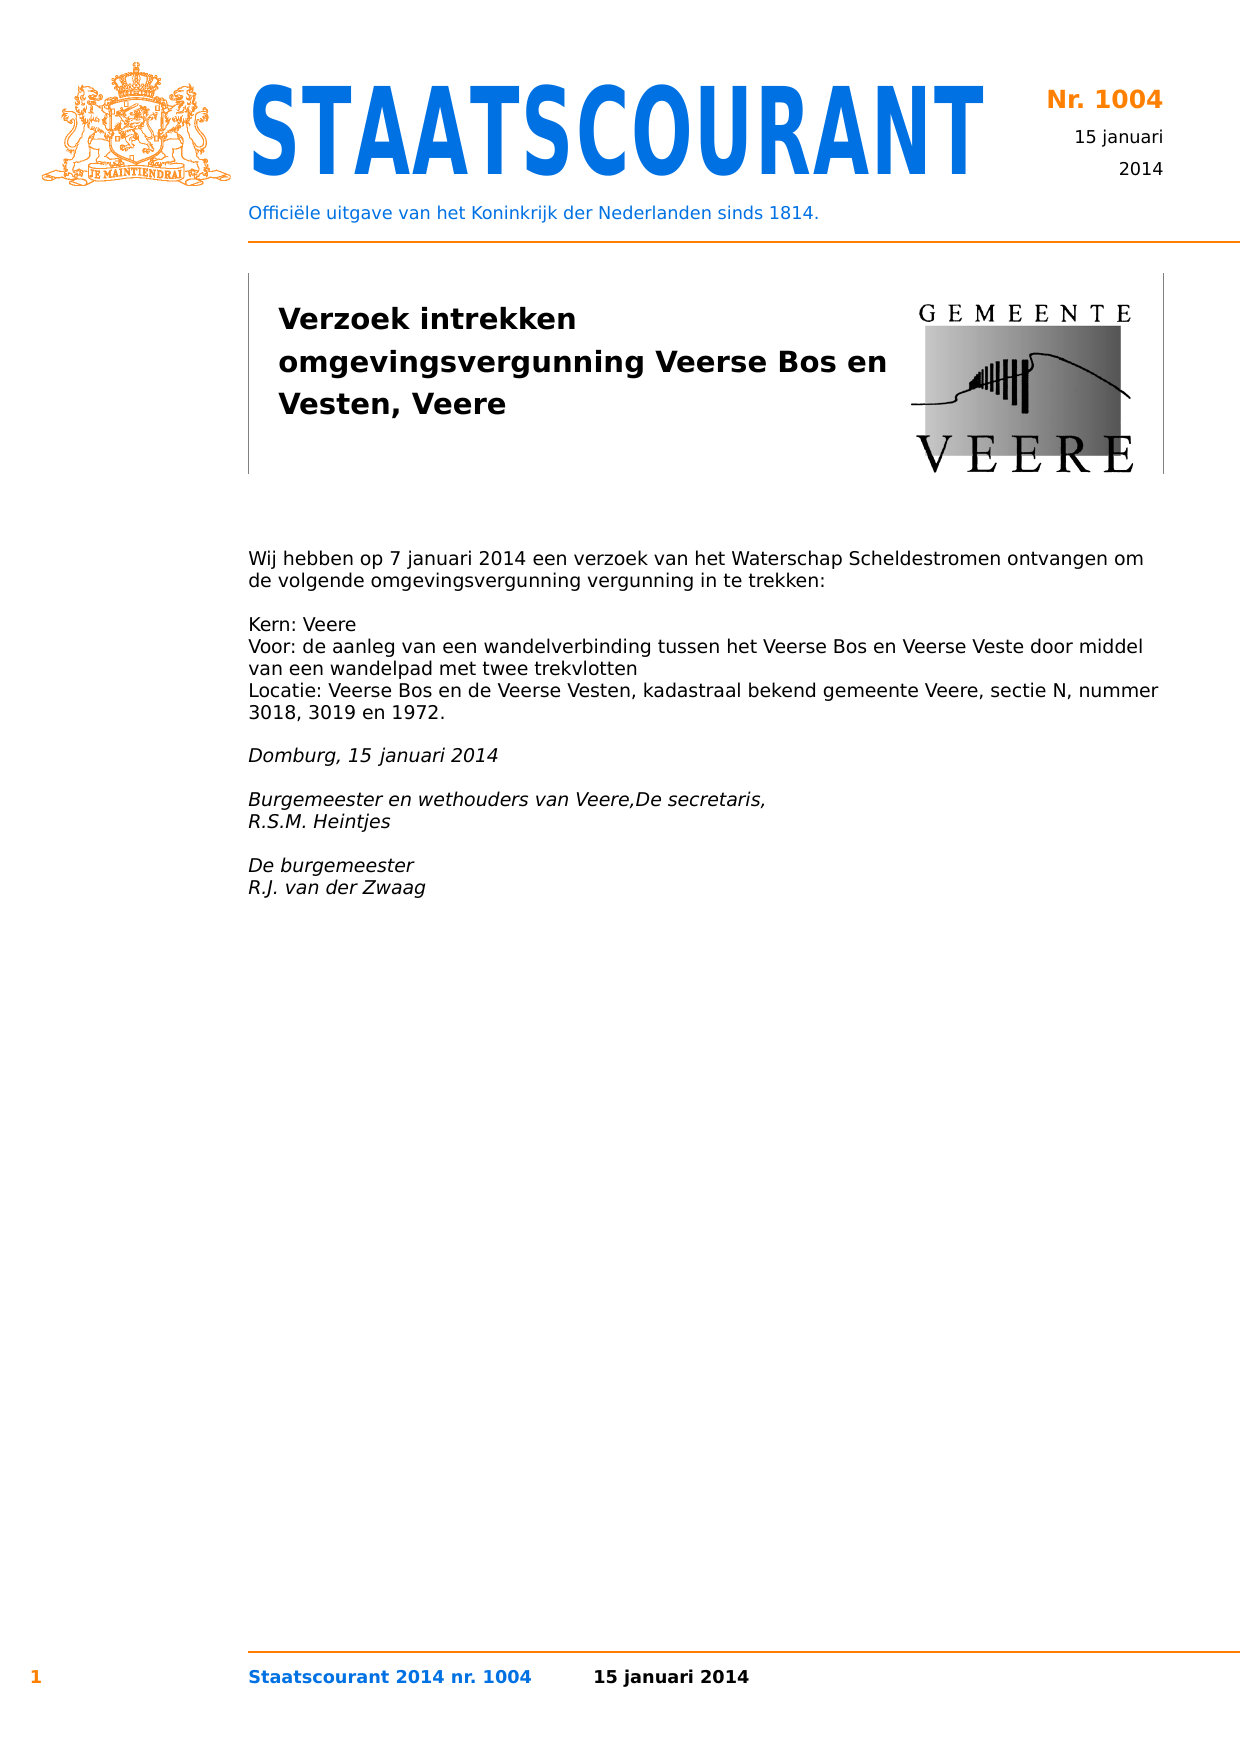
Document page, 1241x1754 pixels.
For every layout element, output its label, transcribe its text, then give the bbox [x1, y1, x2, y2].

picture [909, 302, 1134, 474]
text Kern: Veere [248, 614, 1163, 636]
text Wij hebben op 7 januari 2014 een verzoek van het Waterschap Scheldestromen ontvangen om de volgende omgevingsvergunning vergunning in te trekken: [248, 548, 1163, 592]
table_header [25, 62, 248, 241]
text Locatie: Veerse Bos en de Veerse Vesten, kadastraal bekend gemeente Veere, sectie N, nummer 3018, 3019 en 1972. [248, 679, 1163, 723]
table_cell 15 januari [998, 121, 1240, 153]
text De burgemeester R.J. van der Zwaag [248, 855, 1163, 899]
text Voor: de aanleg van een wandelverbinding tussen het Veerse Bos en Veerse Veste door middel van een wandelpad met twee trekvlotten [248, 636, 1163, 679]
table_header Nr. 1004 [998, 62, 1240, 121]
table_header STAATSCOURANT [248, 62, 998, 203]
text Burgemeester en wethouders van Veere,De secretaris, R.S.M. Heintjes [248, 789, 1163, 833]
subtitle Verzoek intrekken omgevingsvergunning Veerse Bos en Vesten, Veere [249, 273, 1163, 474]
table_cell Officiële uitgave van het Koninkrijk der Nederlanden sinds 1814. [248, 203, 1240, 241]
picture [41, 62, 231, 186]
text Domburg, 15 januari 2014 [248, 745, 1163, 767]
table_cell 2014 [998, 153, 1240, 203]
